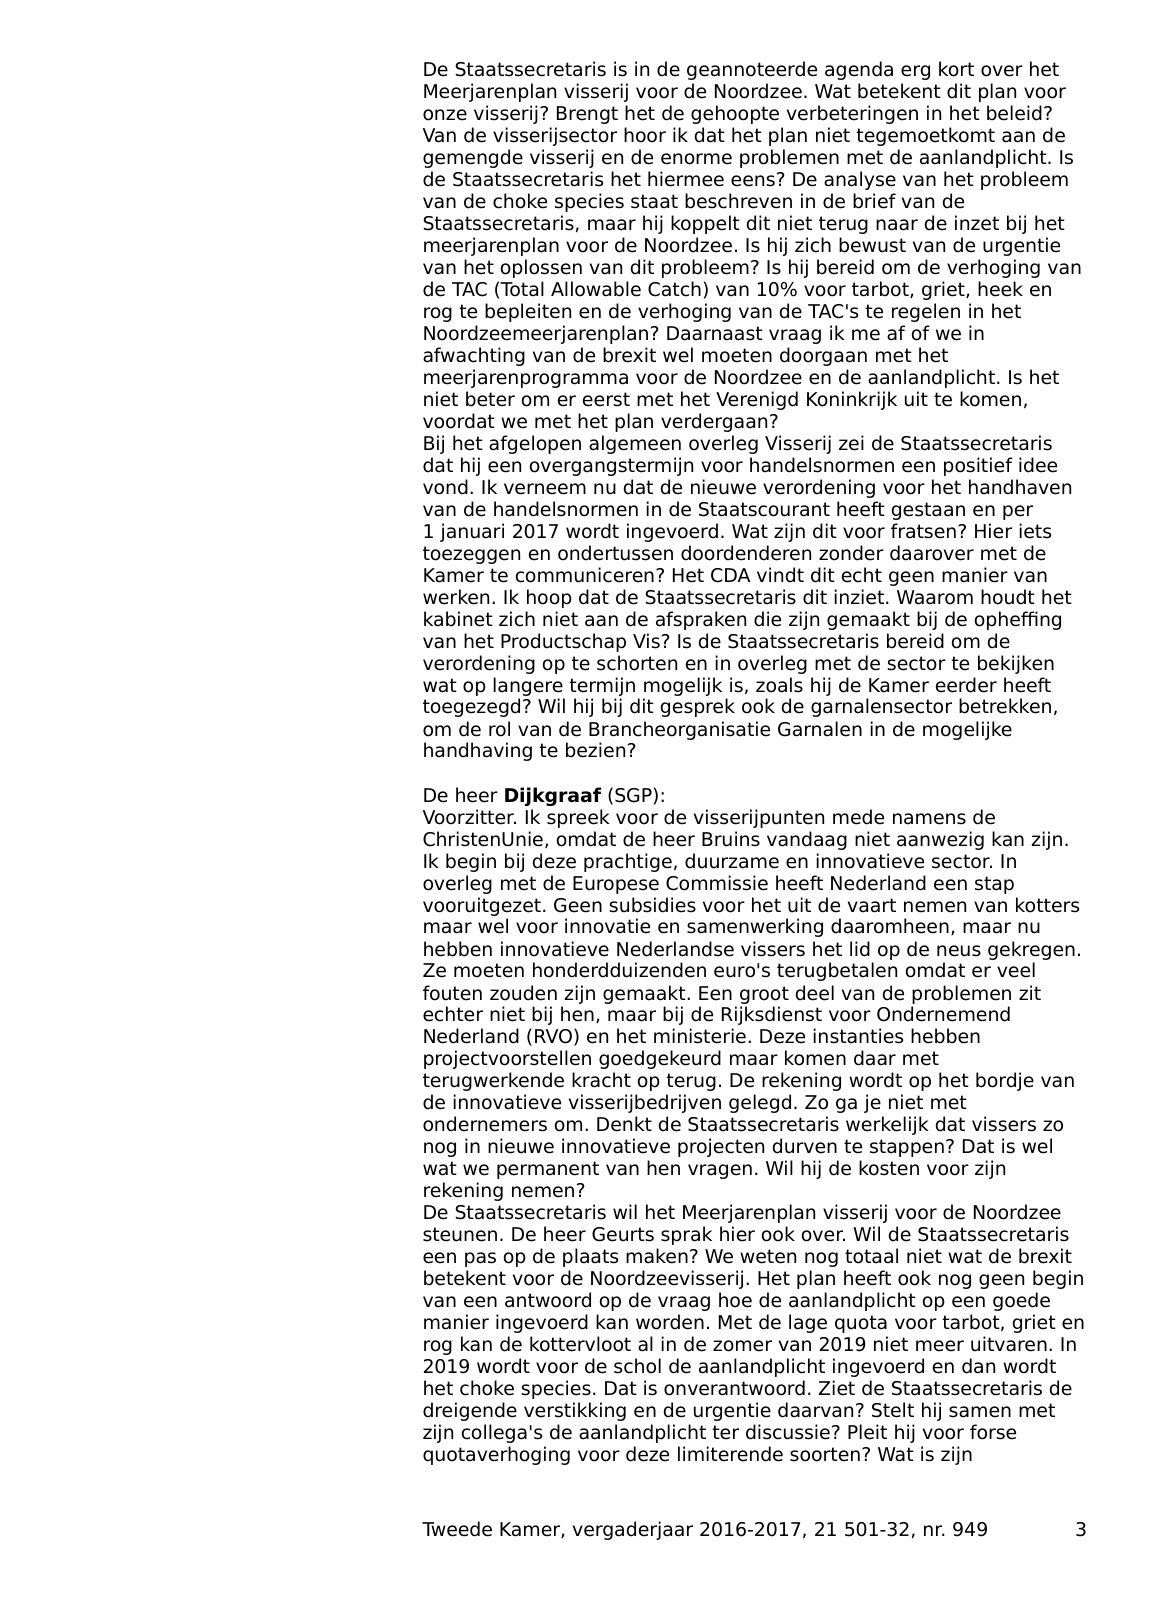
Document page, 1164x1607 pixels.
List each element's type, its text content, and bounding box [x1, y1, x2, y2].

text De Staatssecretaris is in de geannoteerde agenda erg kort over het Meerjarenplan visserij voor de Noordzee. Wat betekent dit plan voor onze visserij? Brengt het de gehoopte verbeteringen in het beleid? Van de visserijsector hoor ik dat het plan niet tegemoetkomt aan de gemengde visserij en de enorme problemen met de aanlandplicht. Is de Staatssecretaris het hiermee eens? De analyse van het probleem van de choke species staat beschreven in de brief van de Staatssecretaris, maar hij koppelt dit niet terug naar de inzet bij het meerjarenplan voor de Noordzee. Is hij zich bewust van de urgentie van het oplossen van dit probleem? Is hij bereid om de verhoging van de TAC (Total Allowable Catch) van 10% voor tarbot, griet, heek en rog te bepleiten en de verhoging van de TAC's te regelen in het Noordzeemeerjarenplan? Daarnaast vraag ik me af of we in afwachting van de brexit wel moeten doorgaan met het meerjarenprogramma voor de Noordzee en de aanlandplicht. Is het niet beter om er eerst met het Verenigd Koninkrijk uit te komen, voordat we met het plan verdergaan? [422, 59, 1087, 433]
text Bij het afgelopen algemeen overleg Visserij zei de Staatssecretaris dat hij een overgangstermijn voor handelsnormen een positief idee vond. Ik verneem nu dat de nieuwe verordening voor het handhaven van de handelsnormen in de Staatscourant heeft gestaan en per 1 januari 2017 wordt ingevoerd. Wat zijn dit voor fratsen? Hier iets toezeggen en ondertussen doordenderen zonder daarover met de Kamer te communiceren? Het CDA vindt dit echt geen manier van werken. Ik hoop dat de Staatssecretaris dit inziet. Waarom houdt het kabinet zich niet aan de afspraken die zijn gemaakt bij de opheffing van het Productschap Vis? Is de Staatssecretaris bereid om de verordening op te schorten en in overleg met de sector te bekijken wat op langere termijn mogelijk is, zoals hij de Kamer eerder heeft toegezegd? Wil hij bij dit gesprek ook de garnalensector betrekken, om de rol van de Brancheorganisatie Garnalen in de mogelijke handhaving te bezien? [422, 433, 1087, 762]
text De heer Dijkgraaf (SGP): [422, 784, 1087, 807]
text De Staatssecretaris wil het Meerjarenplan visserij voor de Noordzee steunen. De heer Geurts sprak hier ook over. Wil de Staatssecretaris een pas op de plaats maken? We weten nog totaal niet wat de brexit betekent voor de Noordzeevisserij. Het plan heeft ook nog geen begin van een antwoord op de vraag hoe de aanlandplicht op een goede manier ingevoerd kan worden. Met de lage quota voor tarbot, griet en rog kan de kottervloot al in de zomer van 2019 niet meer uitvaren. In 2019 wordt voor de schol de aanlandplicht ingevoerd en dan wordt het choke species. Dat is onverantwoord. Ziet de Staatssecretaris de dreigende verstikking en de urgentie daarvan? Stelt hij samen met zijn collega's de aanlandplicht ter discussie? Pleit hij voor forse quotaverhoging voor deze limiterende soorten? Wat is zijn [422, 1202, 1087, 1466]
text Voorzitter. Ik spreek voor de visserijpunten mede namens de ChristenUnie, omdat de heer Bruins vandaag niet aanwezig kan zijn. Ik begin bij deze prachtige, duurzame en innovatieve sector. In overleg met de Europese Commissie heeft Nederland een stap vooruitgezet. Geen subsidies voor het uit de vaart nemen van kotters maar wel voor innovatie en samenwerking daaromheen, maar nu hebben innovatieve Nederlandse vissers het lid op de neus gekregen. Ze moeten honderdduizenden euro's terugbetalen omdat er veel fouten zouden zijn gemaakt. Een groot deel van de problemen zit echter niet bij hen, maar bij de Rijksdienst voor Ondernemend Nederland (RVO) en het ministerie. Deze instanties hebben projectvoorstellen goedgekeurd maar komen daar met terugwerkende kracht op terug. De rekening wordt op het bordje van de innovatieve visserijbedrijven gelegd. Zo ga je niet met ondernemers om. Denkt de Staatssecretaris werkelijk dat vissers zo nog in nieuwe innovatieve projecten durven te stappen? Dat is wel wat we permanent van hen vragen. Wil hij de kosten voor zijn rekening nemen? [422, 807, 1087, 1202]
